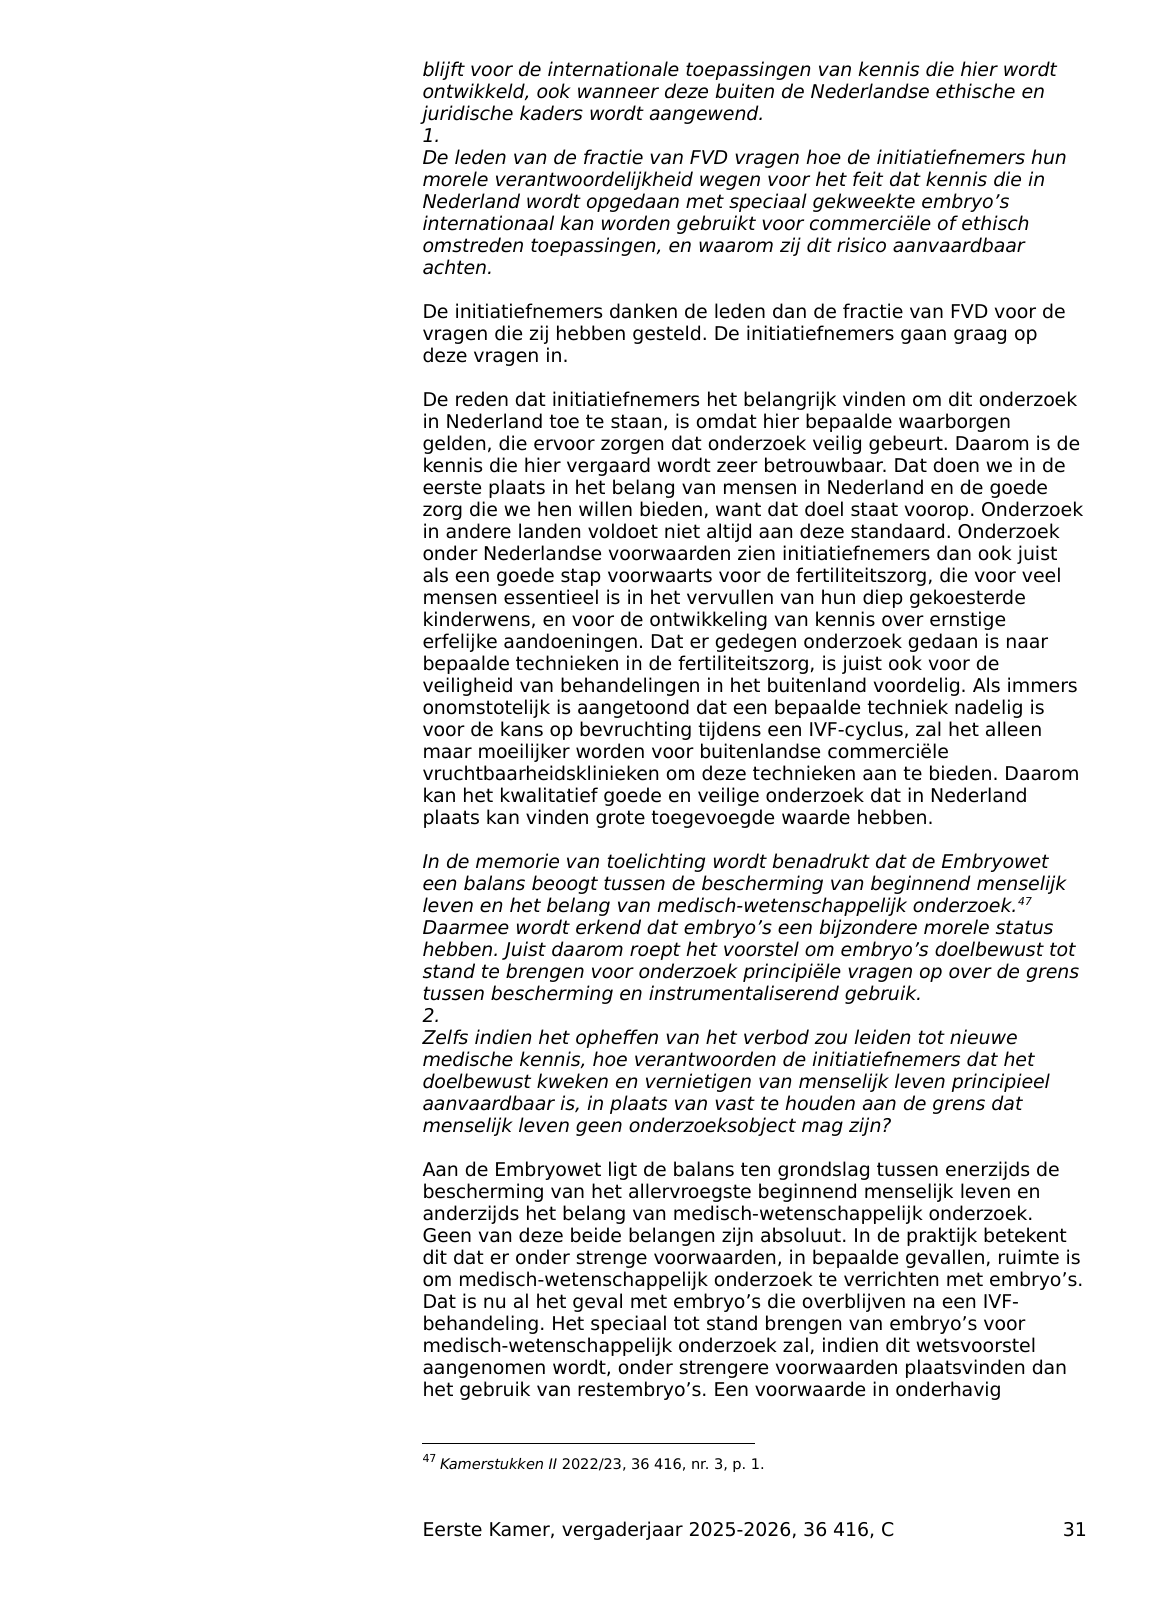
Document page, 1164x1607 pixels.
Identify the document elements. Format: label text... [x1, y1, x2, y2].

text Zelfs indien het opheffen van het verbod zou leiden tot nieuwe medische kennis, hoe verantwoorden de initiatiefnemers dat het doelbewust kweken en vernietigen van menselijk leven principieel aanvaardbaar is, in plaats van vast te houden aan de grens dat menselijk leven geen onderzoeksobject mag zijn? [422, 1027, 1087, 1137]
text 2. [422, 1005, 1087, 1027]
text De initiatiefnemers danken de leden dan de fractie van FVD voor de vragen die zij hebben gesteld. De initiatiefnemers gaan graag op deze vragen in. [422, 301, 1087, 367]
text De reden dat initiatiefnemers het belangrijk vinden om dit onderzoek in Nederland toe te staan, is omdat hier bepaalde waarborgen gelden, die ervoor zorgen dat onderzoek veilig gebeurt. Daarom is de kennis die hier vergaard wordt zeer betrouwbaar. Dat doen we in de eerste plaats in het belang van mensen in Nederland en de goede zorg die we hen willen bieden, want dat doel staat voorop. Onderzoek in andere landen voldoet niet altijd aan deze standaard. Onderzoek onder Nederlandse voorwaarden zien initiatiefnemers dan ook juist als een goede stap voorwaarts voor de fertiliteitszorg, die voor veel mensen essentieel is in het vervullen van hun diep gekoesterde kinderwens, en voor de ontwikkeling van kennis over ernstige erfelijke aandoeningen. Dat er gedegen onderzoek gedaan is naar bepaalde technieken in de fertiliteitszorg, is juist ook voor de veiligheid van behandelingen in het buitenland voordelig. Als immers onomstotelijk is aangetoond dat een bepaalde techniek nadelig is voor de kans op bevruchting tijdens een IVF-cyclus, zal het alleen maar moeilijker worden voor buitenlandse commerciële vruchtbaarheidsklinieken om deze technieken aan te bieden. Daarom kan het kwalitatief goede en veilige onderzoek dat in Nederland plaats kan vinden grote toegevoegde waarde hebben. [422, 389, 1087, 829]
text In de memorie van toelichting wordt benadrukt dat de Embryowet een balans beoogt tussen de bescherming van beginnend menselijk leven en het belang van medisch-wetenschappelijk onderzoek. Daarmee wordt erkend dat embryo’s een bijzondere morele status hebben. Juist daarom roept het voorstel om embryo’s doelbewust tot stand te brengen voor onderzoek principiële vragen op over de grens tussen bescherming en instrumentaliserend gebruik. [422, 851, 1087, 1005]
text 1. [422, 125, 1087, 147]
text De leden van de fractie van FVD vragen hoe de initiatiefnemers hun morele verantwoordelijkheid wegen voor het feit dat kennis die in Nederland wordt opgedaan met speciaal gekweekte embryo’s internationaal kan worden gebruikt voor commerciële of ethisch omstreden toepassingen, en waarom zij dit risico aanvaardbaar achten. [422, 147, 1087, 279]
text blijft voor de internationale toepassingen van kennis die hier wordt ontwikkeld, ook wanneer deze buiten de Nederlandse ethische en juridische kaders wordt aangewend. [422, 59, 1087, 125]
text Kamerstukken II 2022/23, 36 416, nr. 3, p. 1. [422, 1452, 1087, 1474]
text Aan de Embryowet ligt de balans ten grondslag tussen enerzijds de bescherming van het allervroegste beginnend menselijk leven en anderzijds het belang van medisch-wetenschappelijk onderzoek. Geen van deze beide belangen zijn absoluut. In de praktijk betekent dit dat er onder strenge voorwaarden, in bepaalde gevallen, ruimte is om medisch-wetenschappelijk onderzoek te verrichten met embryo’s. Dat is nu al het geval met embryo’s die overblijven na een IVF-behandeling. Het speciaal tot stand brengen van embryo’s voor medisch-wetenschappelijk onderzoek zal, indien dit wetsvoorstel aangenomen wordt, onder strengere voorwaarden plaatsvinden dan het gebruik van restembryo’s. Een voorwaarde in onderhavig [422, 1159, 1087, 1401]
